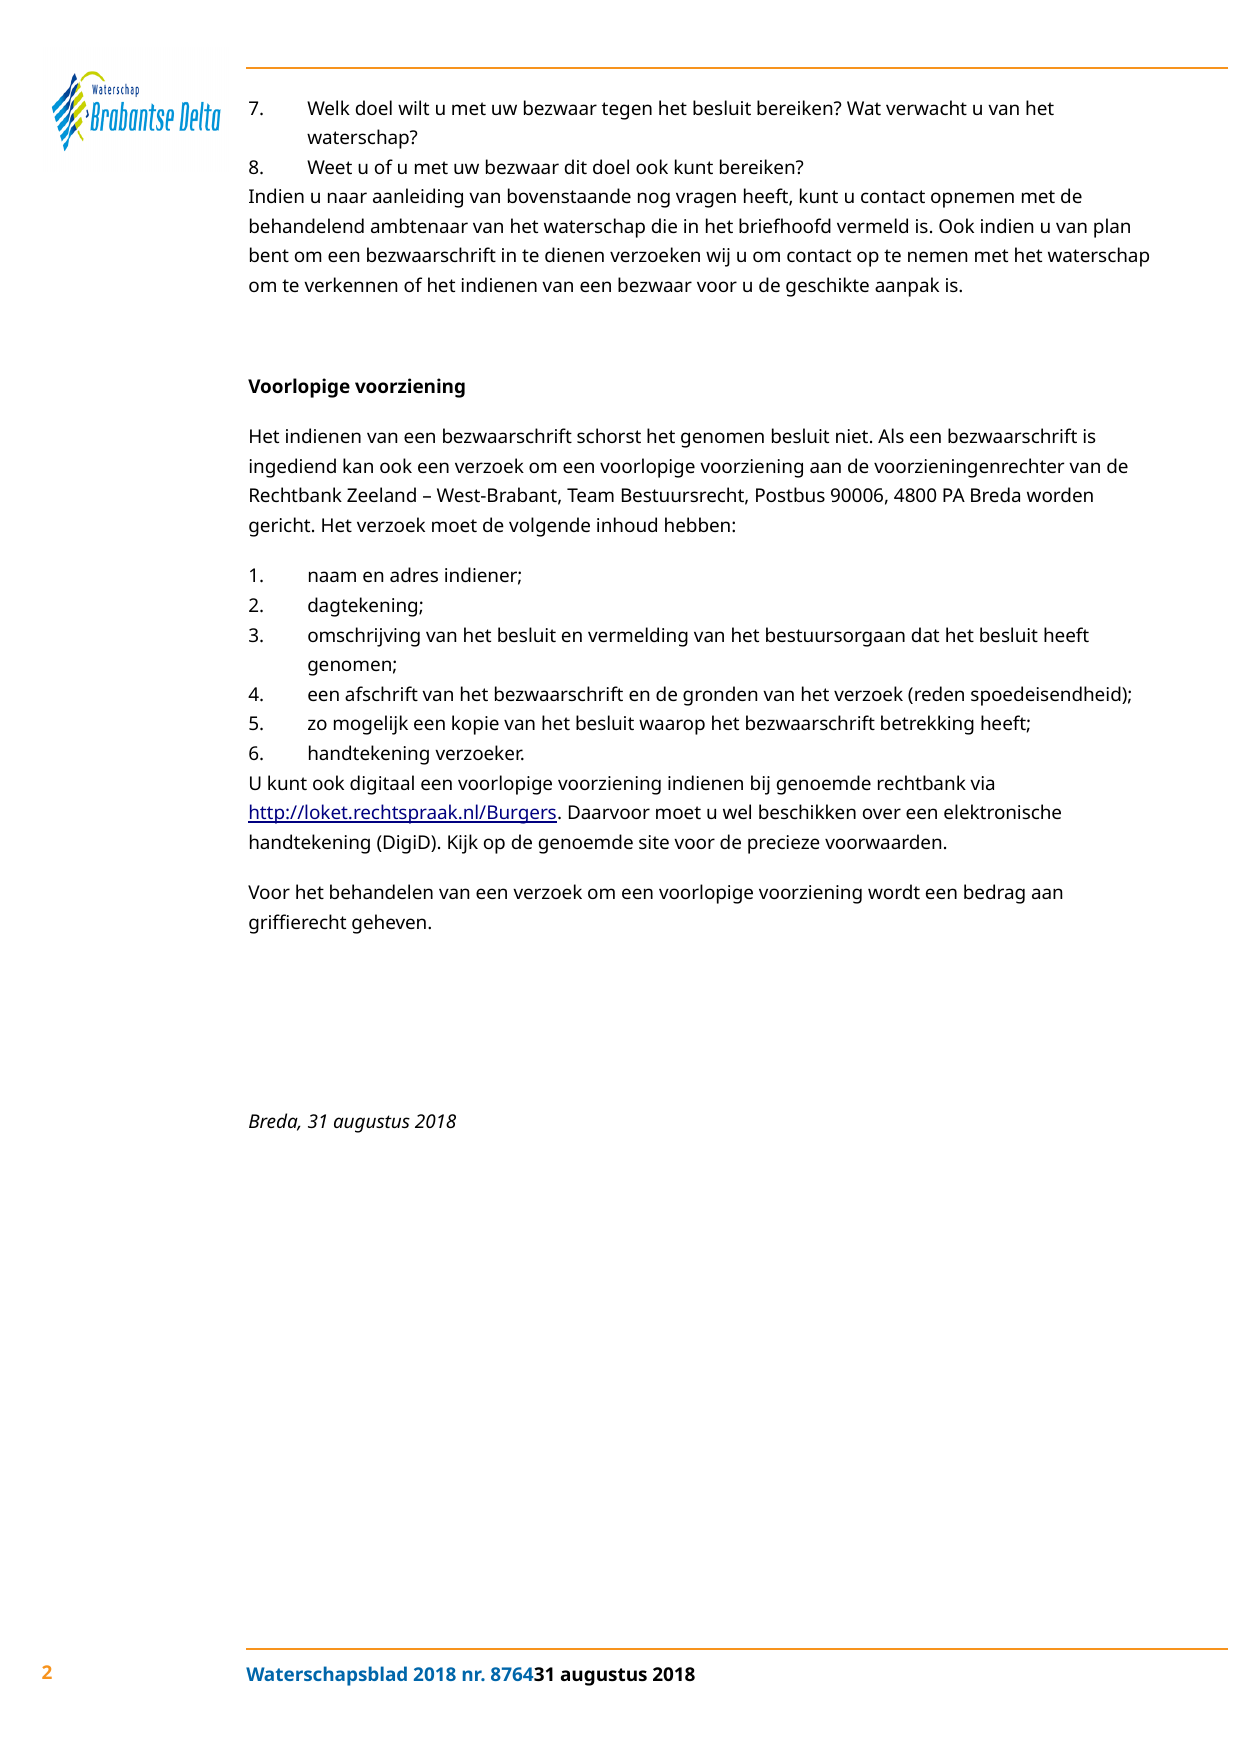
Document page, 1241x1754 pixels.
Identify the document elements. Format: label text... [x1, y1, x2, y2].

picture [41, 47, 231, 172]
list omschrijving van het besluit en vermelding van het bestuursorgaan dat het besluit heeft genomen; [248, 622, 1152, 677]
text Voor het behandelen van een verzoek om een voorlopige voorziening wordt een bedrag aan griffierecht geheven. [248, 879, 1152, 935]
list handtekening verzoeker. [248, 740, 1152, 766]
list Welk doel wilt u met uw bezwaar tegen het besluit bereiken? Wat verwacht u van het waterschap? [248, 95, 1152, 150]
list dagtekening; [248, 592, 1152, 618]
list zo mogelijk een kopie van het besluit waarop het bezwaarschrift betrekking heeft; [248, 711, 1152, 736]
list een afschrift van het bezwaarschrift en de gronden van het verzoek (reden spoedeisendheid); [248, 681, 1152, 707]
text Breda, 31 augustus 2018 [248, 1108, 1152, 1134]
text Het indienen van een bezwaarschrift schorst het genomen besluit niet. Als een bezwaarschrift is ingediend kan ook een verzoek om een voorlopige voorziening aan de voorzieningenrechter van de Rechtbank Zeeland – West-Brabant, Team Bestuursrecht, Postbus 90006, 4800 PA Breda worden gericht. Het verzoek moet de volgende inhoud hebben: [248, 423, 1152, 538]
text Indien u naar aanleiding van bovenstaande nog vragen heeft, kunt u contact opnemen met de behandelend ambtenaar van het waterschap die in het briefhoofd vermeld is. Ook indien u van plan bent om een bezwaarschrift in te dienen verzoeken wij u om contact op te nemen met het waterschap om te verkennen of het indienen van een bezwaar voor u de geschikte aanpak is. [248, 183, 1152, 298]
text Voorlopige voorziening [248, 373, 1152, 399]
list naam en adres indiener; [248, 563, 1152, 588]
list Weet u of u met uw bezwaar dit doel ook kunt bereiken? [248, 154, 1152, 180]
text U kunt ook digitaal een voorlopige voorziening indienen bij genoemde rechtbank via http://loket.rechtspraak.nl/Burgers. Daarvoor moet u wel beschikken over een elektronische handtekening (DigiD). Kijk op de genoemde site voor de precieze voorwaarden. [248, 770, 1152, 855]
